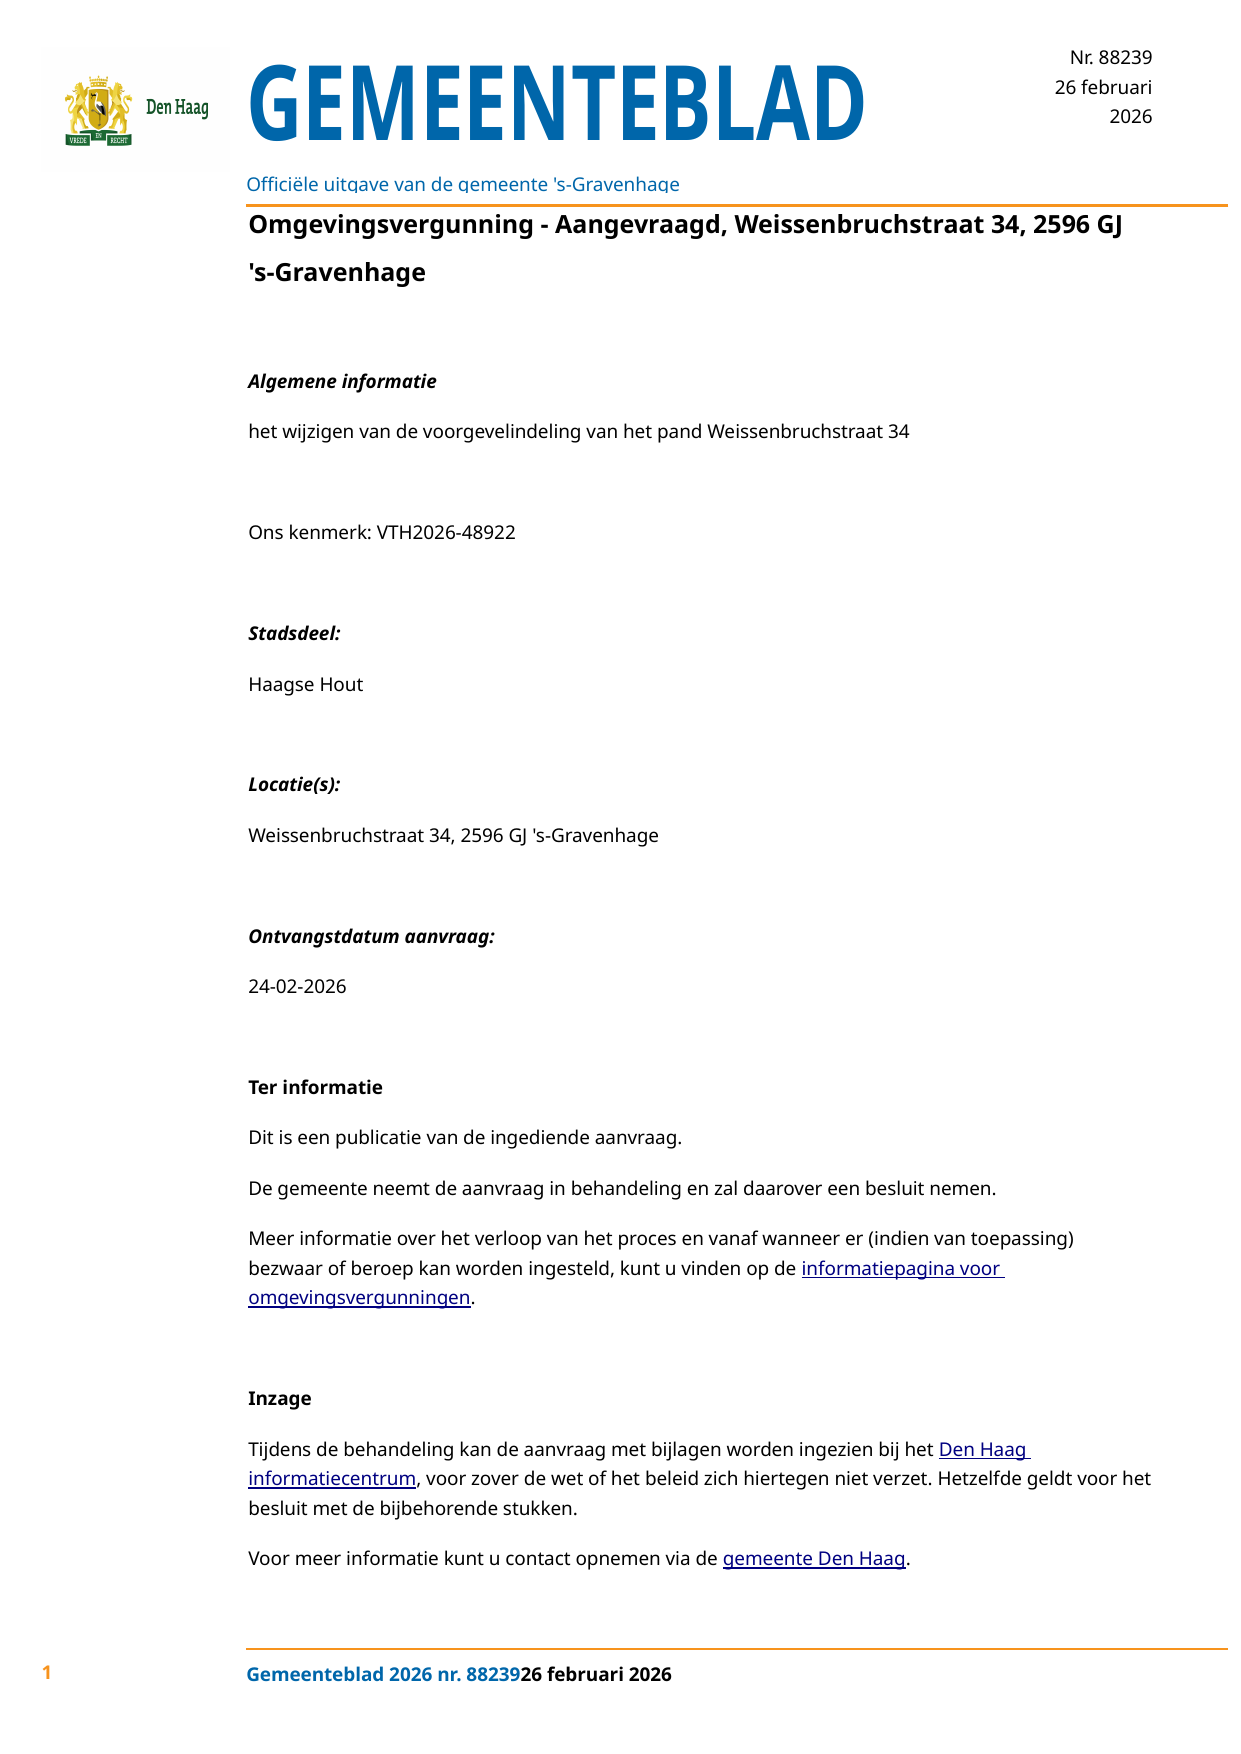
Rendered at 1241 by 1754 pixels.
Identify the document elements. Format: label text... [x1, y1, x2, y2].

text Inzage [248, 1385, 1152, 1411]
text Ter informatie [248, 1074, 1152, 1100]
text Ons kenmerk: VTH2026-48922 [248, 519, 1152, 545]
text De gemeente neemt de aanvraag in behandeling en zal daarover een besluit nemen. [248, 1175, 1152, 1201]
text Ontvangstdatum aanvraag: [248, 923, 1152, 949]
text Haagse Hout [248, 671, 1152, 697]
text Meer informatie over het verloop van het proces en vanaf wanneer er (indien van toepassing) bezwaar of beroep kan worden ingesteld, kunt u vinden op de informatiepagina voor omgevingsvergunningen. [248, 1225, 1152, 1310]
picture [41, 47, 231, 172]
text Omgevingsvergunning - Aangevraagd, Weissenbruchstraat 34, 2596 GJ 's-Gravenhage [248, 207, 1152, 288]
text het wijzigen van de voorgevelindeling van het pand Weissenbruchstraat 34 [248, 419, 1152, 444]
text Weissenbruchstraat 34, 2596 GJ 's-Gravenhage [248, 822, 1152, 848]
text Tijdens de behandeling kan de aanvraag met bijlagen worden ingezien bij het Den Haag informatiecentrum, voor zover de wet of het beleid zich hiertegen niet verzet. Hetzelfde geldt voor het besluit met de bijbehorende stukken. [248, 1436, 1152, 1521]
text 24-02-2026 [248, 973, 1152, 999]
text Voor meer informatie kunt u contact opnemen via de gemeente Den Haag. [248, 1545, 1152, 1571]
text Dit is een publicatie van de ingediende aanvraag. [248, 1124, 1152, 1150]
text Locatie(s): [248, 772, 1152, 797]
text Algemene informatie [248, 368, 1152, 394]
text Stadsdeel: [248, 620, 1152, 646]
